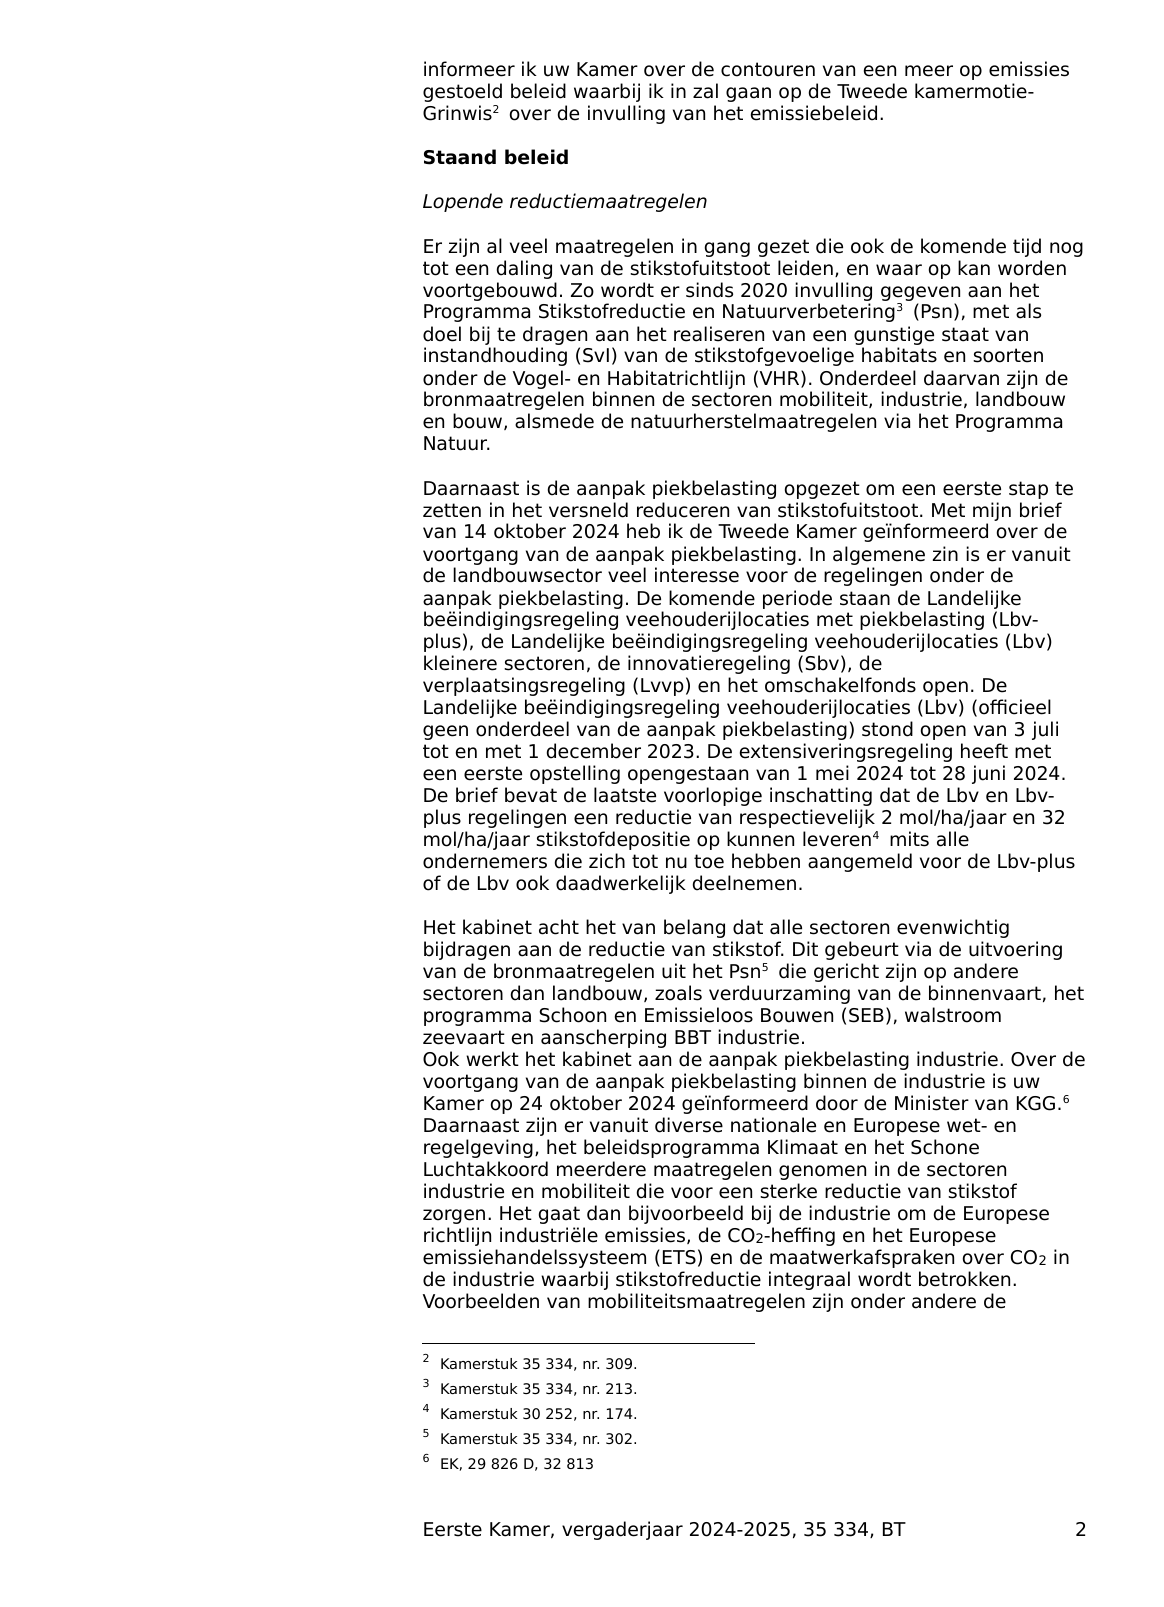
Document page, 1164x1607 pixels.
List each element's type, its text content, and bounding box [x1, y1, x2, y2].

text EK, 29 826 D, 32 813 [422, 1452, 1087, 1474]
text Kamerstuk 35 334, nr. 309. [422, 1352, 1087, 1374]
text Kamerstuk 35 334, nr. 302. [422, 1427, 1087, 1449]
subtitle Lopende reductiemaatregelen [422, 191, 1087, 213]
text Ook werkt het kabinet aan de aanpak piekbelasting industrie. Over de voortgang van de aanpak piekbelasting binnen de industrie is uw Kamer op 24 oktober 2024 geïnformeerd door de Minister van KGG. Daarnaast zijn er vanuit diverse nationale en Europese wet- en regelgeving, het beleidsprogramma Klimaat en het Schone Luchtakkoord meerdere maatregelen genomen in de sectoren industrie en mobiliteit die voor een sterke reductie van stikstof zorgen. Het gaat dan bijvoorbeeld bij de industrie om de Europese richtlijn industriële emissies, de CO2-heffing en het Europese emissiehandelssysteem (ETS) en de maatwerkafspraken over CO2 in de industrie waarbij stikstofreductie integraal wordt betrokken. Voorbeelden van mobiliteitsmaatregelen zijn onder andere de [422, 1049, 1087, 1313]
text Er zijn al veel maatregelen in gang gezet die ook de komende tijd nog tot een daling van de stikstofuitstoot leiden, en waar op kan worden voortgebouwd. Zo wordt er sinds 2020 invulling gegeven aan het Programma Stikstofreductie en Natuurverbetering (Psn), met als doel bij te dragen aan het realiseren van een gunstige staat van instandhouding (SvI) van de stikstofgevoelige habitats en soorten onder de Vogel- en Habitatrichtlijn (VHR). Onderdeel daarvan zijn de bronmaatregelen binnen de sectoren mobiliteit, industrie, landbouw en bouw, alsmede de natuurherstelmaatregelen via het Programma Natuur. [422, 236, 1087, 455]
text Kamerstuk 35 334, nr. 213. [422, 1377, 1087, 1399]
text Daarnaast is de aanpak piekbelasting opgezet om een eerste stap te zetten in het versneld reduceren van stikstofuitstoot. Met mijn brief van 14 oktober 2024 heb ik de Tweede Kamer geïnformeerd over de voortgang van de aanpak piekbelasting. In algemene zin is er vanuit de landbouwsector veel interesse voor de regelingen onder de aanpak piekbelasting. De komende periode staan de Landelijke beëindigingsregeling veehouderijlocaties met piekbelasting (Lbv-plus), de Landelijke beëindigingsregeling veehouderijlocaties (Lbv) kleinere sectoren, de innovatieregeling (Sbv), de verplaatsingsregeling (Lvvp) en het omschakelfonds open. De Landelijke beëindigingsregeling veehouderijlocaties (Lbv) (officieel geen onderdeel van de aanpak piekbelasting) stond open van 3 juli tot en met 1 december 2023. De extensiveringsregeling heeft met een eerste opstelling opengestaan van 1 mei 2024 tot 28 juni 2024. De brief bevat de laatste voorlopige inschatting dat de Lbv en Lbv-plus regelingen een reductie van respectievelijk 2 mol/ha/jaar en 32 mol/ha/jaar stikstofdepositie op kunnen leveren mits alle ondernemers die zich tot nu toe hebben aangemeld voor de Lbv-plus of de Lbv ook daadwerkelijk deelnemen. [422, 477, 1087, 895]
text Kamerstuk 30 252, nr. 174. [422, 1402, 1087, 1424]
text informeer ik uw Kamer over de contouren van een meer op emissies gestoeld beleid waarbij ik in zal gaan op de Tweede kamermotie-Grinwis over de invulling van het emissiebeleid. [422, 59, 1087, 125]
text Het kabinet acht het van belang dat alle sectoren evenwichtig bijdragen aan de reductie van stikstof. Dit gebeurt via de uitvoering van de bronmaatregelen uit het Psn die gericht zijn op andere sectoren dan landbouw, zoals verduurzaming van de binnenvaart, het programma Schoon en Emissieloos Bouwen (SEB), walstroom zeevaart en aanscherping BBT industrie. [422, 917, 1087, 1049]
subtitle Staand beleid [422, 147, 1087, 169]
